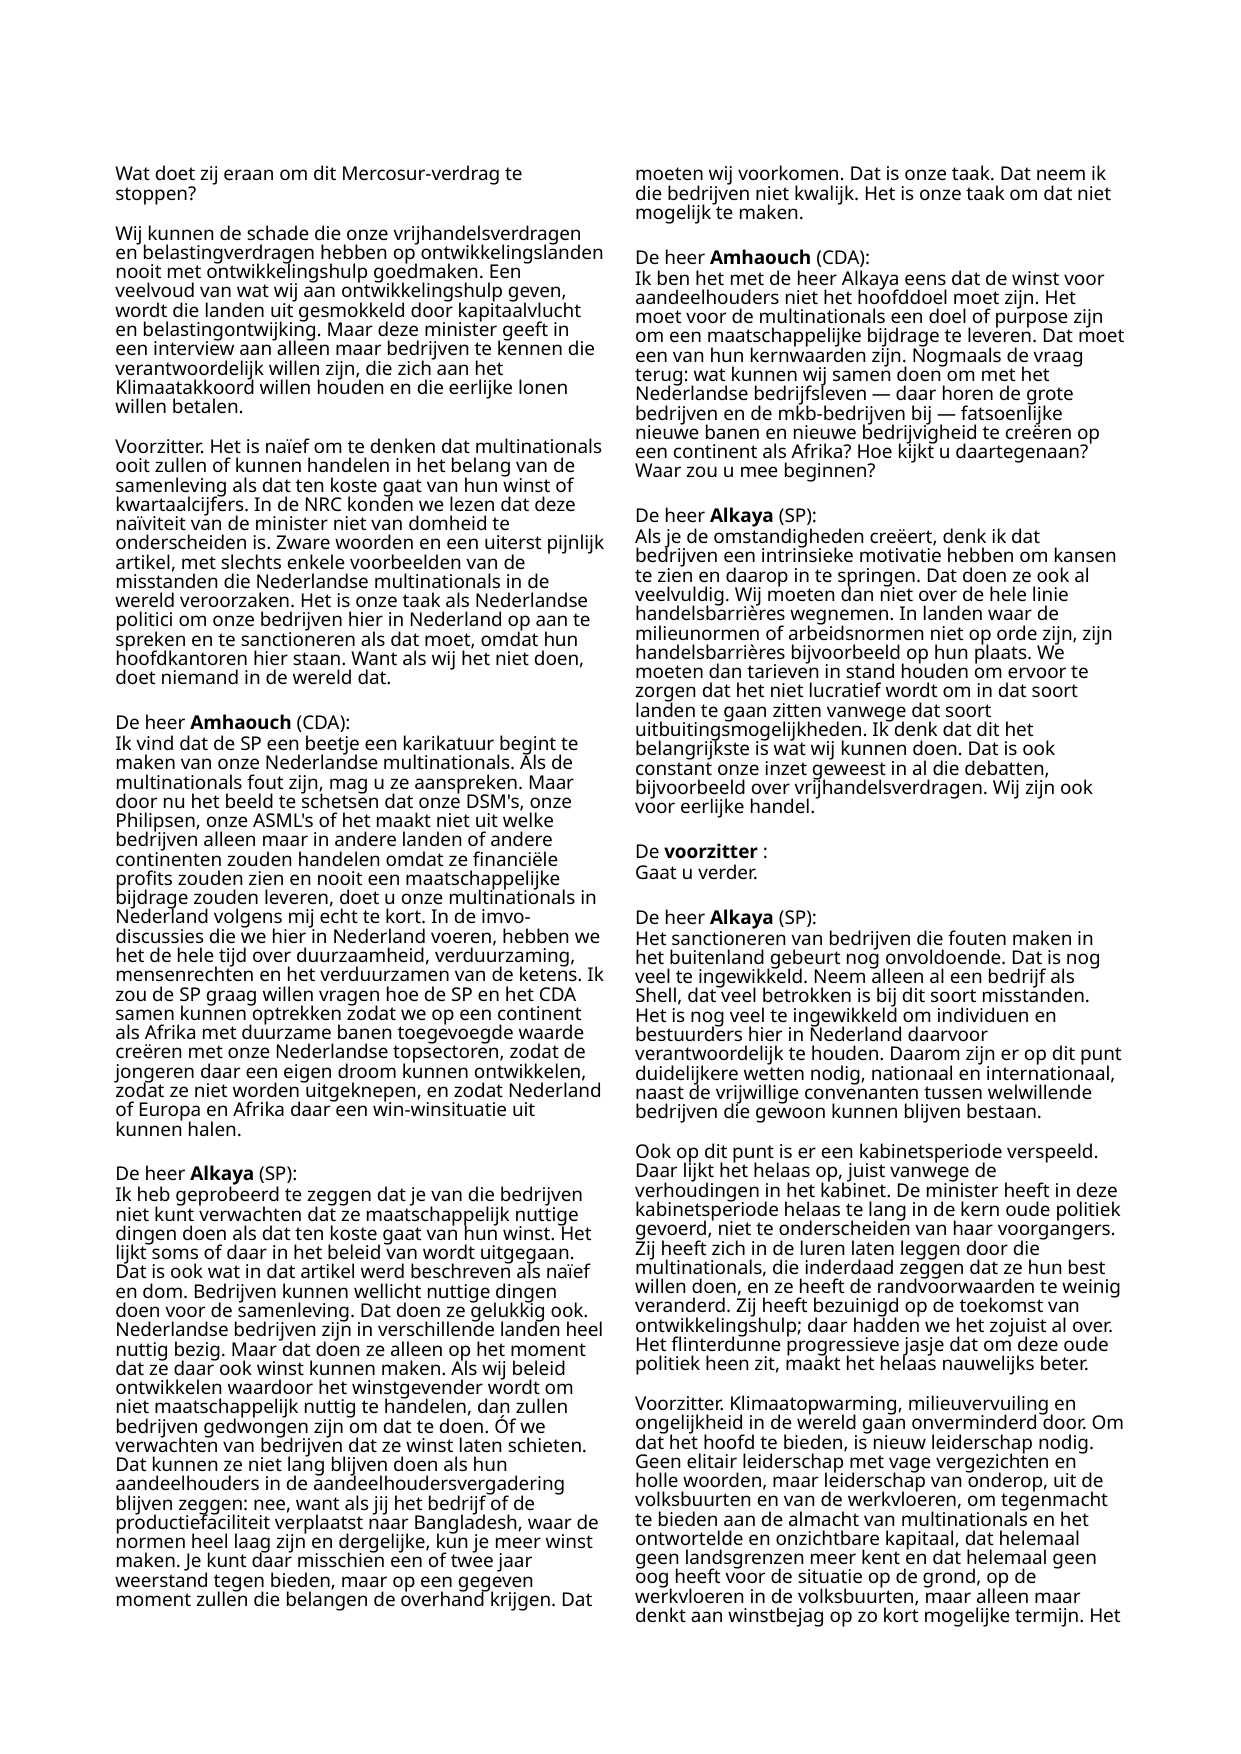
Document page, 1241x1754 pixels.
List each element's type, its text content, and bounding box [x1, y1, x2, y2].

text De heer Amhaouch (CDA): [635, 244, 1125, 270]
text moeten wij voorkomen. Dat is onze taak. Dat neem ik die bedrijven niet kwalijk. Het is onze taak om dat niet mogelijk te maken. [635, 165, 1125, 223]
text Als je de omstandigheden creëert, denk ik dat bedrijven een intrinsieke motivatie hebben om kansen te zien en daarop in te springen. Dat doen ze ook al veelvuldig. Wij moeten dan niet over de hele linie handelsbarrières wegnemen. In landen waar de milieunormen of arbeidsnormen niet op orde zijn, zijn handelsbarrières bijvoorbeeld op hun plaats. We moeten dan tarieven in stand houden om ervoor te zorgen dat het niet lucratief wordt om in dat soort landen te gaan zitten vanwege dat soort uitbuitingsmogelijkheden. Ik denk dat dit het belangrijkste is wat wij kunnen doen. Dat is ook constant onze inzet geweest in al die debatten, bijvoorbeeld over vrijhandelsverdragen. Wij zijn ook voor eerlijke handel. [635, 528, 1125, 817]
text Ik heb geprobeerd te zeggen dat je van die bedrijven niet kunt verwachten dat ze maatschappelijk nuttige dingen doen als dat ten koste gaat van hun winst. Het lijkt soms of daar in het beleid van wordt uitgegaan. Dat is ook wat in dat artikel werd beschreven als naïef en dom. Bedrijven kunnen wellicht nuttige dingen doen voor de samenleving. Dat doen ze gelukkig ook. Nederlandse bedrijven zijn in verschillende landen heel nuttig bezig. Maar dat doen ze alleen op het moment dat ze daar ook winst kunnen maken. Als wij beleid ontwikkelen waardoor het winstgevender wordt om niet maatschappelijk nuttig te handelen, dan zullen bedrijven gedwongen zijn om dat te doen. Óf we verwachten van bedrijven dat ze winst laten schieten. Dat kunnen ze niet lang blijven doen als hun aandeelhouders in de aandeelhoudersvergadering blijven zeggen: nee, want als jij het bedrijf of de productiefaciliteit verplaatst naar Bangladesh, waar de normen heel laag zijn en dergelijke, kun je meer winst maken. Je kunt daar misschien een of twee jaar weerstand tegen bieden, maar op een gegeven moment zullen die belangen de overhand krijgen. Dat [115, 1186, 605, 1610]
text De heer Alkaya (SP): [635, 502, 1125, 528]
text Ik ben het met de heer Alkaya eens dat de winst voor aandeelhouders niet het hoofddoel moet zijn. Het moet voor de multinationals een doel of purpose zijn om een maatschappelijke bijdrage te leveren. Dat moet een van hun kernwaarden zijn. Nogmaals de vraag terug: wat kunnen wij samen doen om met het Nederlandse bedrijfsleven — daar horen de grote bedrijven en de mkb-bedrijven bij — fatsoenlijke nieuwe banen en nieuwe bedrijvigheid te creëren op een continent als Afrika? Hoe kijkt u daartegenaan? Waar zou u mee beginnen? [635, 270, 1125, 482]
text Wij kunnen de schade die onze vrijhandelsverdragen en belastingverdragen hebben op ontwikkelingslanden nooit met ontwikkelingshulp goedmaken. Een veelvoud van wat wij aan ontwikkelingshulp geven, wordt die landen uit gesmokkeld door kapitaalvlucht en belastingontwijking. Maar deze minister geeft in een interview aan alleen maar bedrijven te kennen die verantwoordelijk willen zijn, die zich aan het Klimaatakkoord willen houden en die eerlijke lonen willen betalen. [115, 224, 605, 417]
text Ook op dit punt is er een kabinetsperiode verspeeld. Daar lijkt het helaas op, juist vanwege de verhoudingen in het kabinet. De minister heeft in deze kabinetsperiode helaas te lang in de kern oude politiek gevoerd, niet te onderscheiden van haar voorgangers. Zij heeft zich in de luren laten leggen door die multinationals, die inderdaad zeggen dat ze hun best willen doen, en ze heeft de randvoorwaarden te weinig veranderd. Zij heeft bezuinigd op de toekomst van ontwikkelingshulp; daar hadden we het zojuist al over. Het flinterdunne progressieve jasje dat om deze oude politiek heen zit, maakt het helaas nauwelijks beter. [635, 1143, 1125, 1374]
text De heer Amhaouch (CDA): [115, 709, 605, 735]
text Wat doet zij eraan om dit Mercosur-verdrag te stoppen? [115, 165, 605, 204]
text Ik vind dat de SP een beetje een karikatuur begint te maken van onze Nederlandse multinationals. Als de multinationals fout zijn, mag u ze aanspreken. Maar door nu het beeld te schetsen dat onze DSM's, onze Philipsen, onze ASML's of het maakt niet uit welke bedrijven alleen maar in andere landen of andere continenten zouden handelen omdat ze financiële profits zouden zien en nooit een maatschappelijke bijdrage zouden leveren, doet u onze multinationals in Nederland volgens mij echt te kort. In de imvo-discussies die we hier in Nederland voeren, hebben we het de hele tijd over duurzaamheid, verduurzaming, mensenrechten en het verduurzamen van de ketens. Ik zou de SP graag willen vragen hoe de SP en het CDA samen kunnen optrekken zodat we op een continent als Afrika met duurzame banen toegevoegde waarde creëren met onze Nederlandse topsectoren, zodat de jongeren daar een eigen droom kunnen ontwikkelen, zodat ze niet worden uitgeknepen, en zodat Nederland of Europa en Afrika daar een win-winsituatie uit kunnen halen. [115, 735, 605, 1140]
text De voorzitter : [635, 838, 1125, 864]
text De heer Alkaya (SP): [635, 904, 1125, 930]
text Het sanctioneren van bedrijven die fouten maken in het buitenland gebeurt nog onvoldoende. Dat is nog veel te ingewikkeld. Neem alleen al een bedrijf als Shell, dat veel betrokken is bij dit soort misstanden. Het is nog veel te ingewikkeld om individuen en bestuurders hier in Nederland daarvoor verantwoordelijk te houden. Daarom zijn er op dit punt duidelijkere wetten nodig, nationaal en internationaal, naast de vrijwillige convenanten tussen welwillende bedrijven die gewoon kunnen blijven bestaan. [635, 930, 1125, 1122]
text Gaat u verder. [635, 864, 1125, 883]
text Voorzitter. Klimaatopwarming, milieuvervuiling en ongelijkheid in de wereld gaan onverminderd door. Om dat het hoofd te bieden, is nieuw leiderschap nodig. Geen elitair leiderschap met vage vergezichten en holle woorden, maar leiderschap van onderop, uit de volksbuurten en van de werkvloeren, om tegenmacht te bieden aan de almacht van multinationals en het ontwortelde en onzichtbare kapitaal, dat helemaal geen landsgrenzen meer kent en dat helemaal geen oog heeft voor de situatie op de grond, op de werkvloeren in de volksbuurten, maar alleen maar denkt aan winstbejag op zo kort mogelijke termijn. Het [635, 1395, 1125, 1626]
text Voorzitter. Het is naïef om te denken dat multinationals ooit zullen of kunnen handelen in het belang van de samenleving als dat ten koste gaat van hun winst of kwartaalcijfers. In de NRC konden we lezen dat deze naïviteit van de minister niet van domheid te onderscheiden is. Zware woorden en een uiterst pijnlijk artikel, met slechts enkele voorbeelden van de misstanden die Nederlandse multinationals in de wereld veroorzaken. Het is onze taak als Nederlandse politici om onze bedrijven hier in Nederland op aan te spreken en te sanctioneren als dat moet, omdat hun hoofdkantoren hier staan. Want als wij het niet doen, doet niemand in de wereld dat. [115, 438, 605, 688]
text De heer Alkaya (SP): [115, 1161, 605, 1186]
